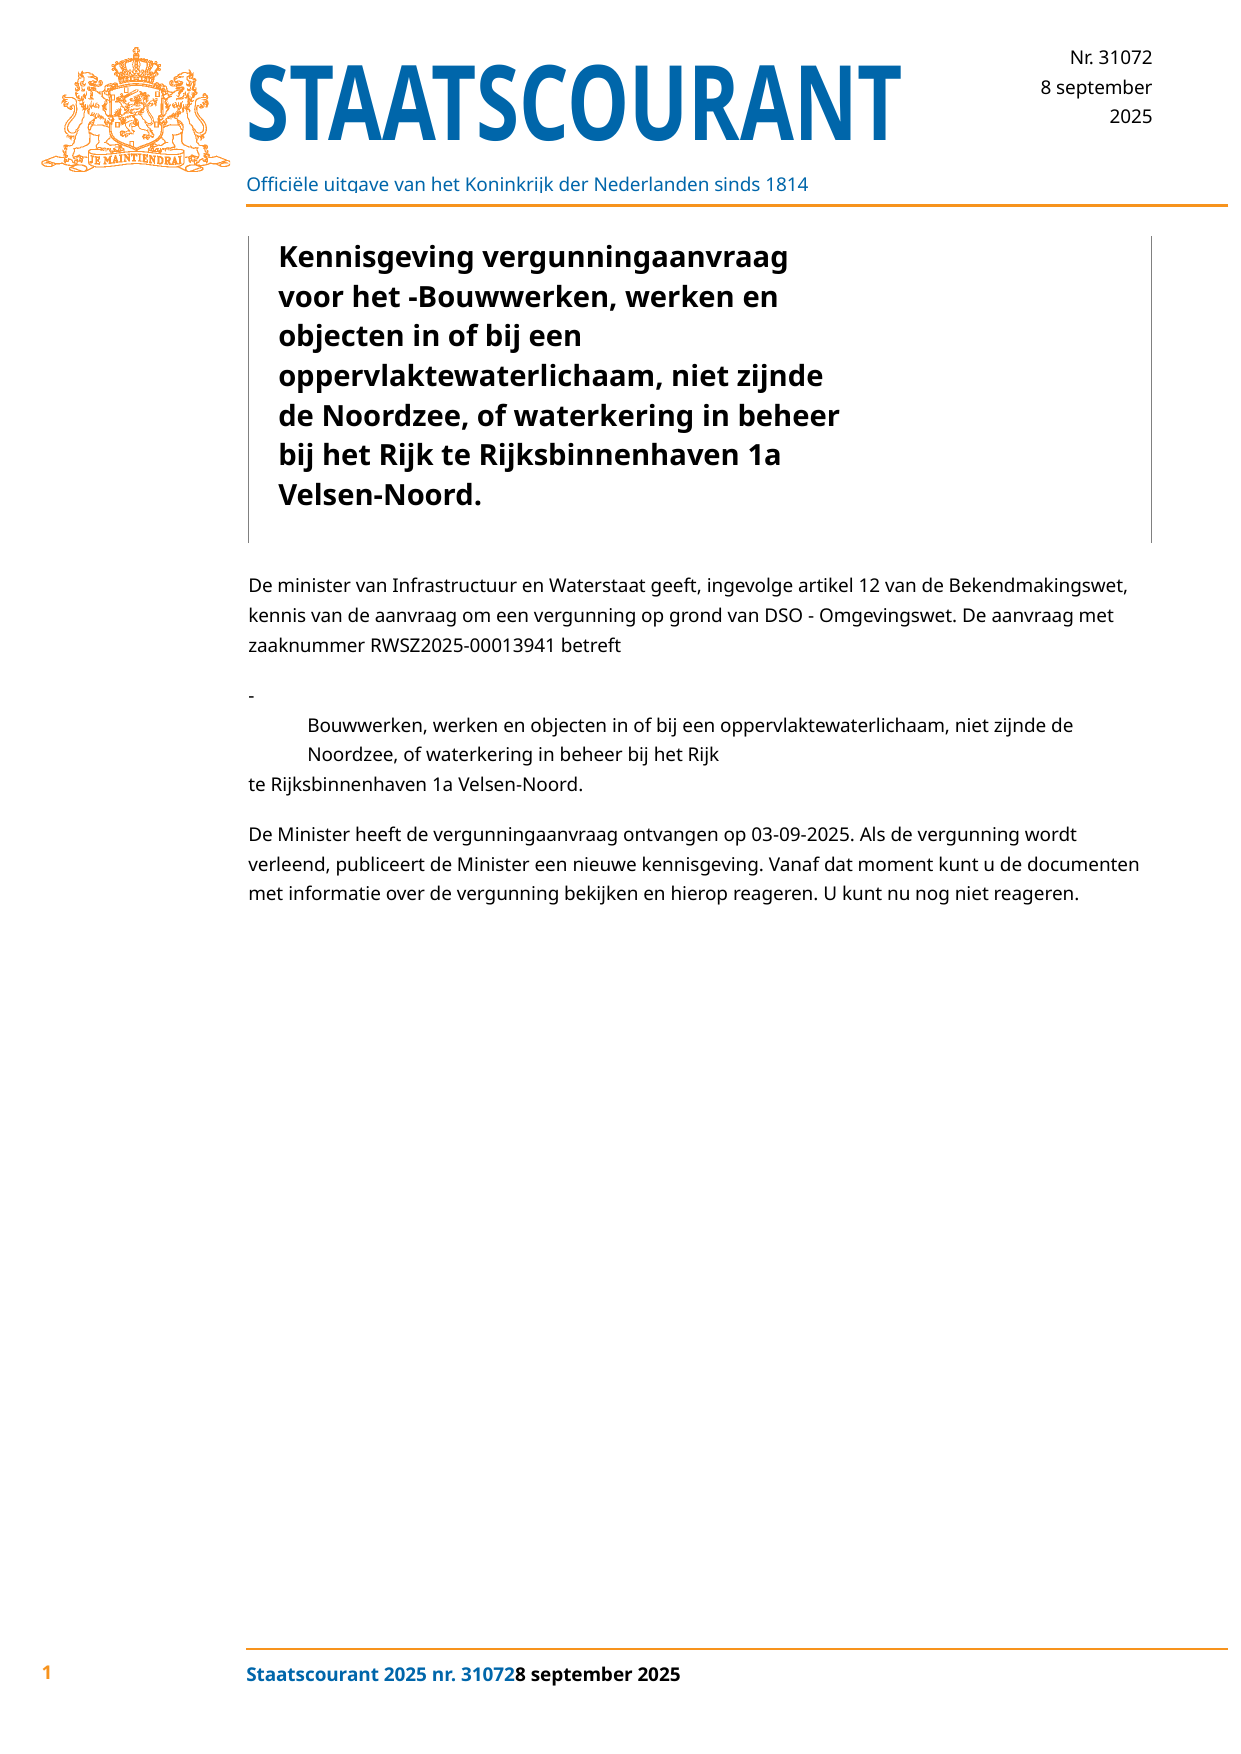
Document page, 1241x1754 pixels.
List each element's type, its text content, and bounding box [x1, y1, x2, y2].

picture [41, 47, 231, 172]
table_header Kennisgeving vergunningaanvraag voor het -Bouwwerken, werken en objecten in of bij een oppervlaktewaterlichaam, niet zijnde de Noordzee, of waterkering in beheer bij het Rijk te Rijksbinnenhaven 1a Velsen-Noord. [249, 236, 850, 543]
text te Rijksbinnenhaven 1a Velsen-Noord. [248, 771, 1152, 797]
text De minister van Infrastructuur en Waterstaat geeft, ingevolge artikel 12 van de Bekendmakingswet, kennis van de aanvraag om een vergunning op grond van DSO - Omgevingswet. De aanvraag met zaaknummer RWSZ2025-00013941 betreft [248, 573, 1152, 658]
text De Minister heeft de vergunningaanvraag ontvangen op 03-09-2025. Als de vergunning wordt verleend, publiceert de Minister een nieuwe kennisgeving. Vanaf dat moment kunt u de documenten met informatie over de vergunning bekijken en hierop reageren. U kunt nu nog niet reageren. [248, 821, 1152, 906]
table_header [850, 414, 1151, 543]
table_header [1090, 236, 1151, 413]
list Bouwwerken, werken en objecten in of bij een oppervlaktewaterlichaam, niet zijnde de Noordzee, of waterkering in beheer bij het Rijk [248, 712, 1152, 767]
picture [912, 236, 1090, 414]
table_header [850, 236, 912, 413]
